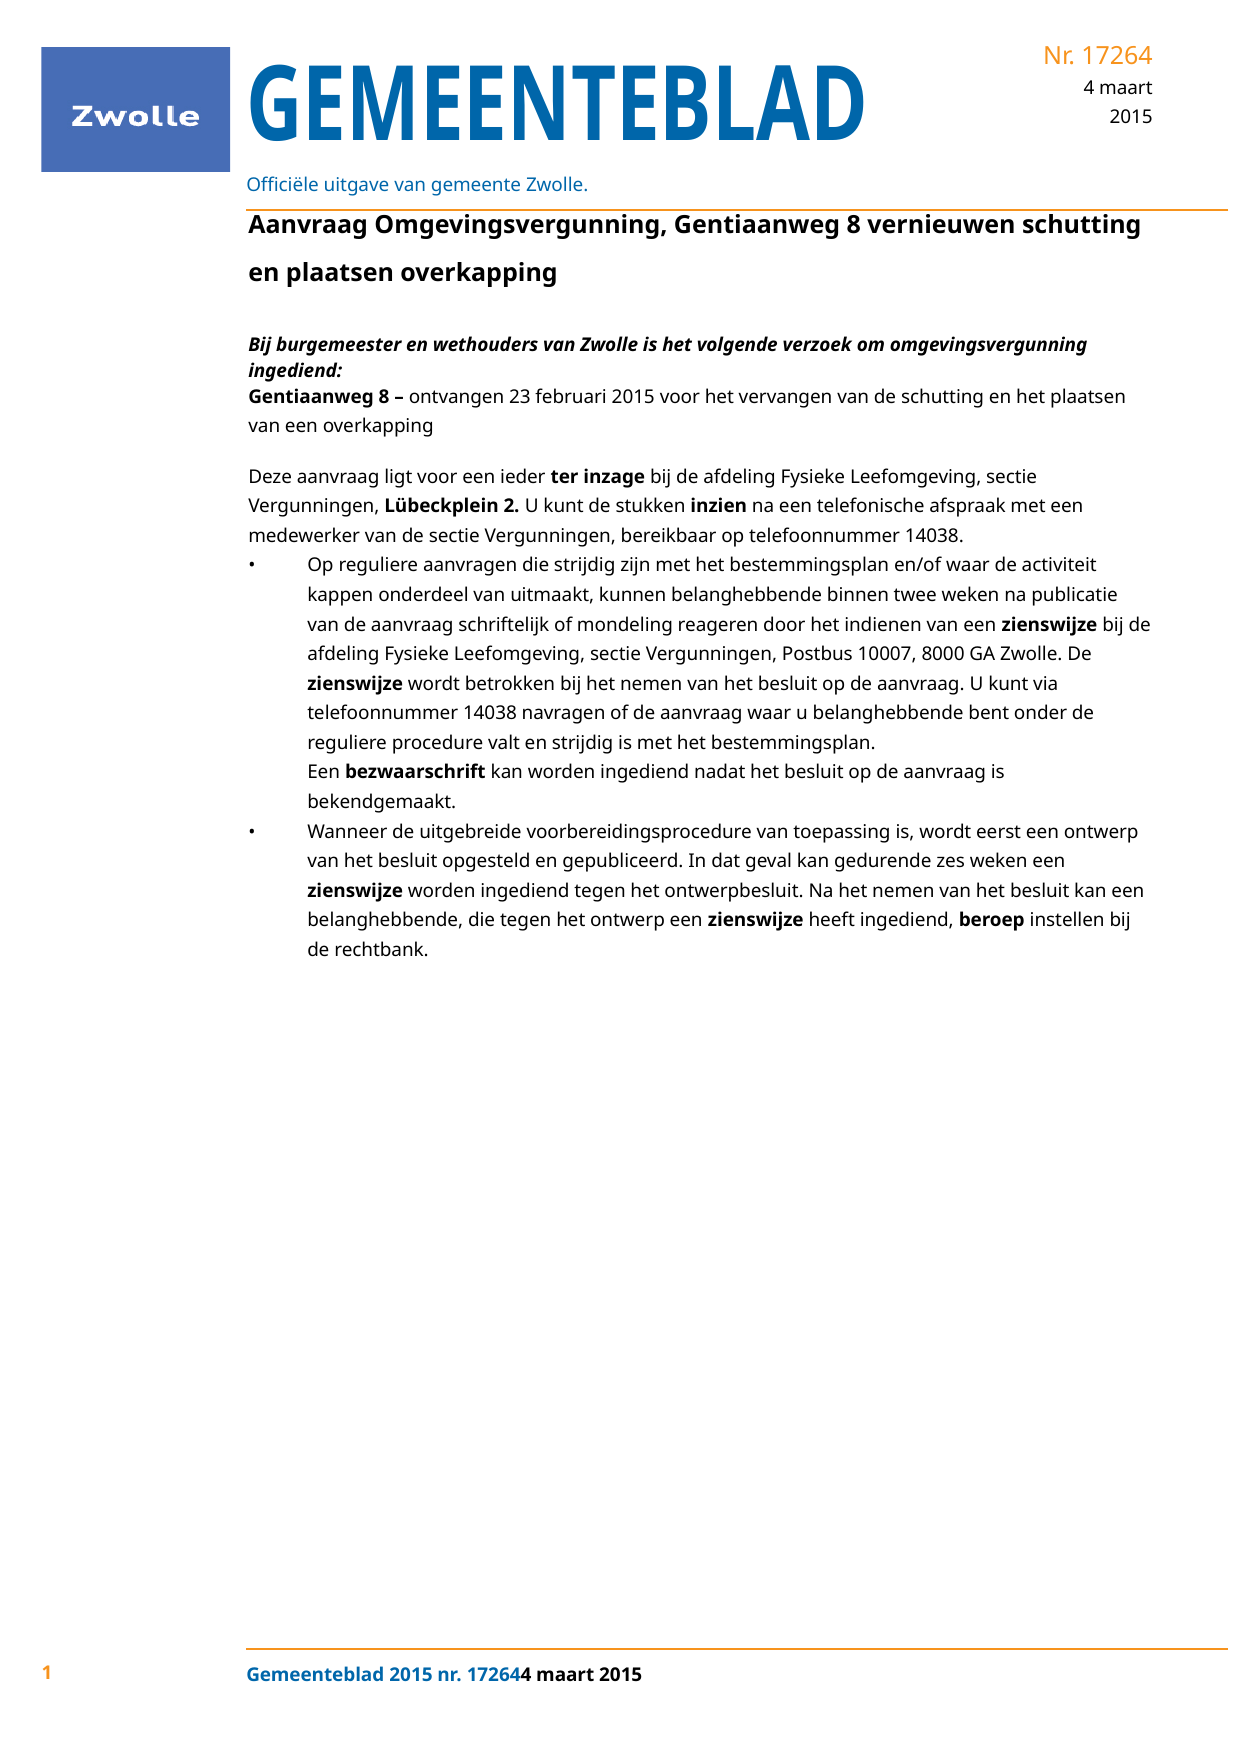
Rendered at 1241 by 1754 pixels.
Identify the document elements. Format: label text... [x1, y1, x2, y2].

picture [41, 47, 231, 172]
text Aanvraag Omgevingsvergunning, Gentiaanweg 8 vernieuwen schutting en plaatsen overkapping [248, 211, 1152, 288]
list Wanneer de uitgebreide voorbereidingsprocedure van toepassing is, wordt eerst een ontwerp van het besluit opgesteld en gepubliceerd. In dat geval kan gedurende zes weken een zienswijze worden ingediend tegen het ontwerpbesluit. Na het nemen van het besluit kan een belanghebbende, die tegen het ontwerp een zienswijze heeft ingediend, beroep instellen bij de rechtbank. [248, 818, 1152, 962]
text Bij burgemeester en wethouders van Zwolle is het volgende verzoek om omgevingsvergunning ingediend: [248, 331, 1152, 383]
text Gentiaanweg 8 – ontvangen 23 februari 2015 voor het vervangen van de schutting en het plaatsen van een overkapping [248, 383, 1152, 438]
list Een bezwaarschrift kan worden ingediend nadat het besluit op de aanvraag is bekendgemaakt. [248, 759, 1152, 814]
list Op reguliere aanvragen die strijdig zijn met het bestemmingsplan en/of waar de activiteit kappen onderdeel van uitmaakt, kunnen belanghebbende binnen twee weken na publicatie van de aanvraag schriftelijk of mondeling reageren door het indienen van een zienswijze bij de afdeling Fysieke Leefomgeving, sectie Vergunningen, Postbus 10007, 8000 GA Zwolle. De zienswijze wordt betrokken bij het nemen van het besluit op de aanvraag. U kunt via telefoonnummer 14038 navragen of de aanvraag waar u belanghebbende bent onder de reguliere procedure valt en strijdig is met het bestemmingsplan. [248, 552, 1152, 755]
text Deze aanvraag ligt voor een ieder ter inzage bij de afdeling Fysieke Leefomgeving, sectie Vergunningen, Lübeckplein 2. U kunt de stukken inzien na een telefonische afspraak met een medewerker van de sectie Vergunningen, bereikbaar op telefoonnummer 14038. [248, 463, 1152, 548]
